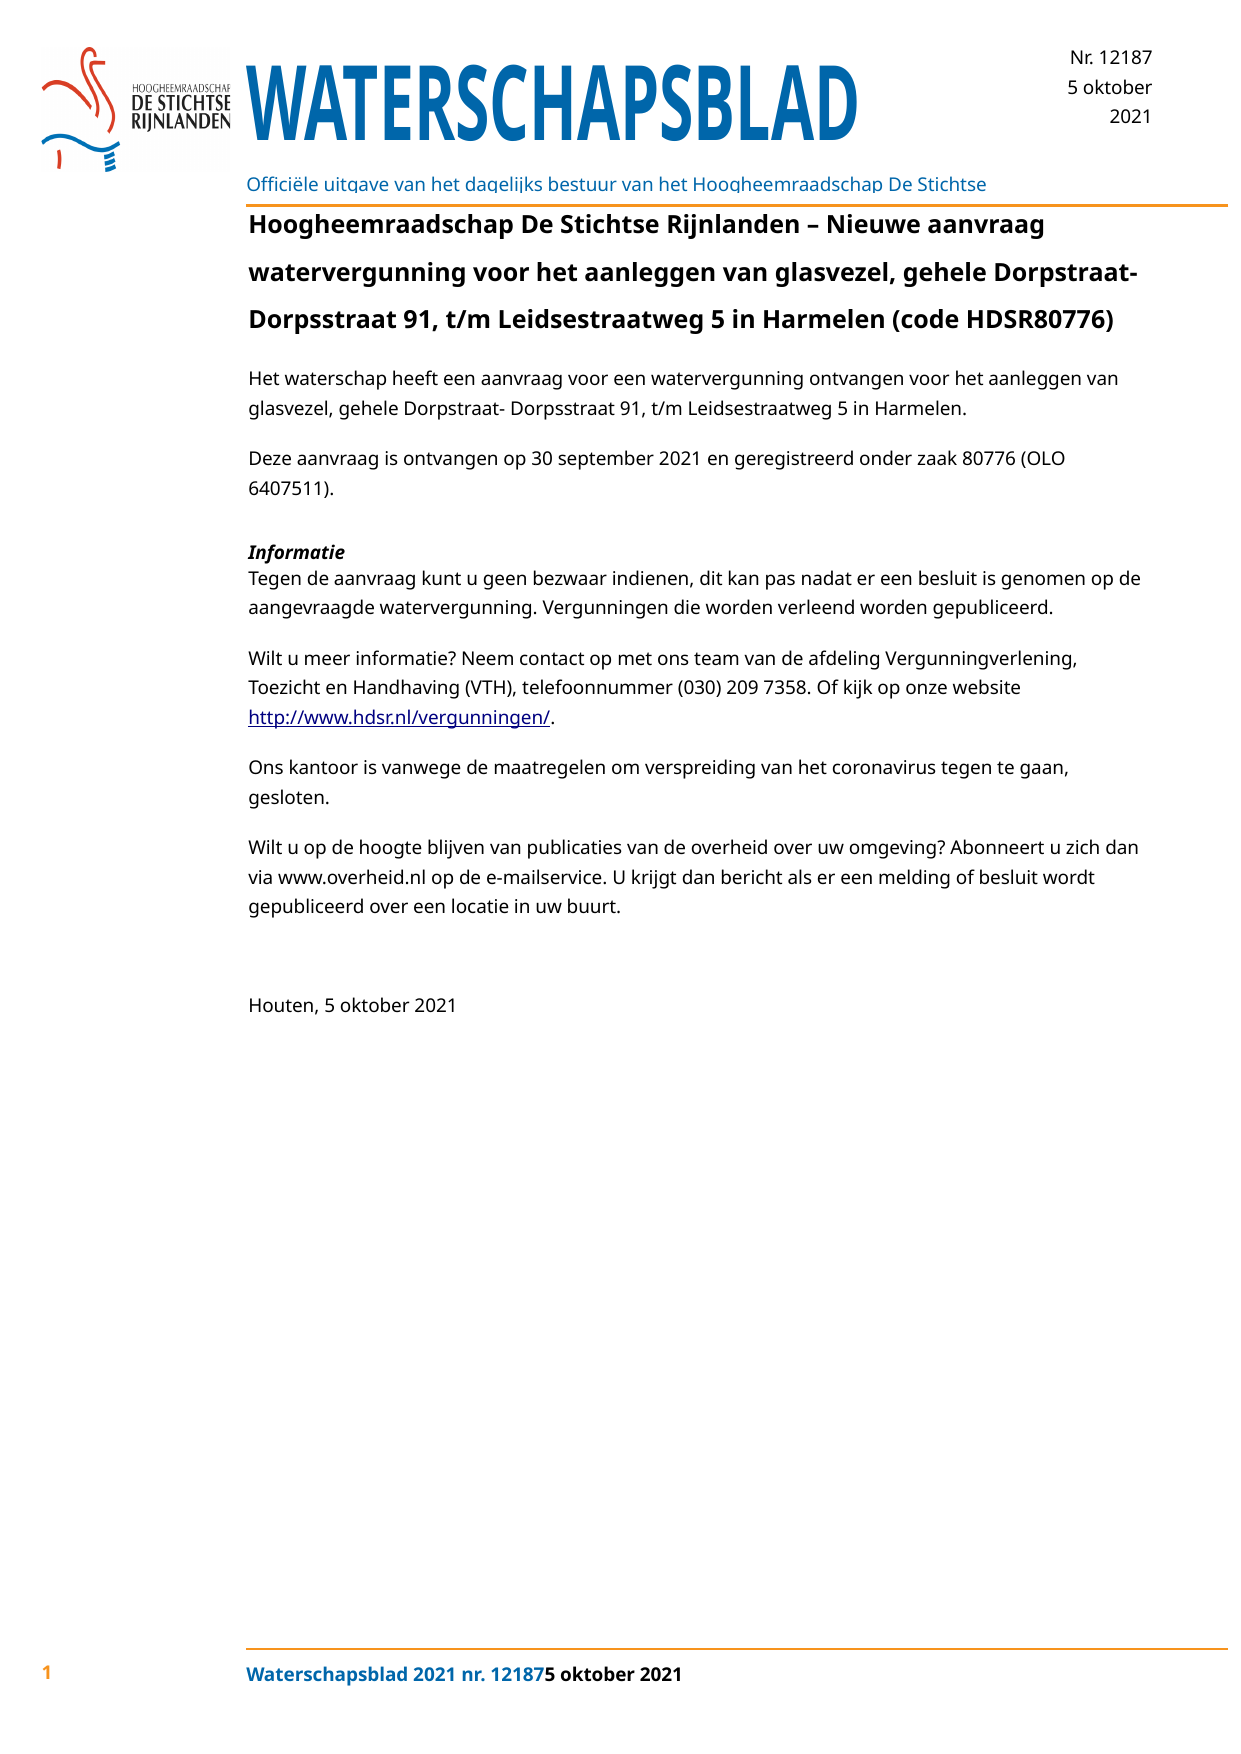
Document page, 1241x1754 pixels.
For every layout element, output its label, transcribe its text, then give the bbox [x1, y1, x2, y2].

text Houten, 5 oktober 2021 [248, 992, 1152, 1017]
text Hoogheemraadschap De Stichtse Rijnlanden – Nieuwe aanvraag watervergunning voor het aanleggen van glasvezel, gehele Dorpstraat- Dorpsstraat 91, t/m Leidsestraatweg 5 in Harmelen (code HDSR80776) [248, 207, 1152, 336]
text Wilt u op de hoogte blijven van publicaties van de overheid over uw omgeving? Abonneert u zich dan via www.overheid.nl op de e-mailservice. U krijgt dan bericht als er een melding of besluit wordt gepubliceerd over een locatie in uw buurt. [248, 834, 1152, 919]
text Wilt u meer informatie? Neem contact op met ons team van de afdeling Vergunningverlening, Toezicht en Handhaving (VTH), telefoonnummer (030) 209 7358. Of kijk op onze website http://www.hdsr.nl/vergunningen/. [248, 645, 1152, 730]
text Ons kantoor is vanwege de maatregelen om verspreiding van het coronavirus tegen te gaan, gesloten. [248, 754, 1152, 810]
text Informatie [248, 539, 1152, 565]
text Het waterschap heeft een aanvraag voor een watervergunning ontvangen voor het aanleggen van glasvezel, gehele Dorpstraat- Dorpsstraat 91, t/m Leidsestraatweg 5 in Harmelen. [248, 366, 1152, 421]
picture [41, 47, 231, 172]
text Tegen de aanvraag kunt u geen bezwaar indienen, dit kan pas nadat er een besluit is genomen op de aangevraagde watervergunning. Vergunningen die worden verleend worden gepubliceerd. [248, 565, 1152, 620]
text Deze aanvraag is ontvangen op 30 september 2021 en geregistreerd onder zaak 80776 (OLO 6407511). [248, 446, 1152, 501]
